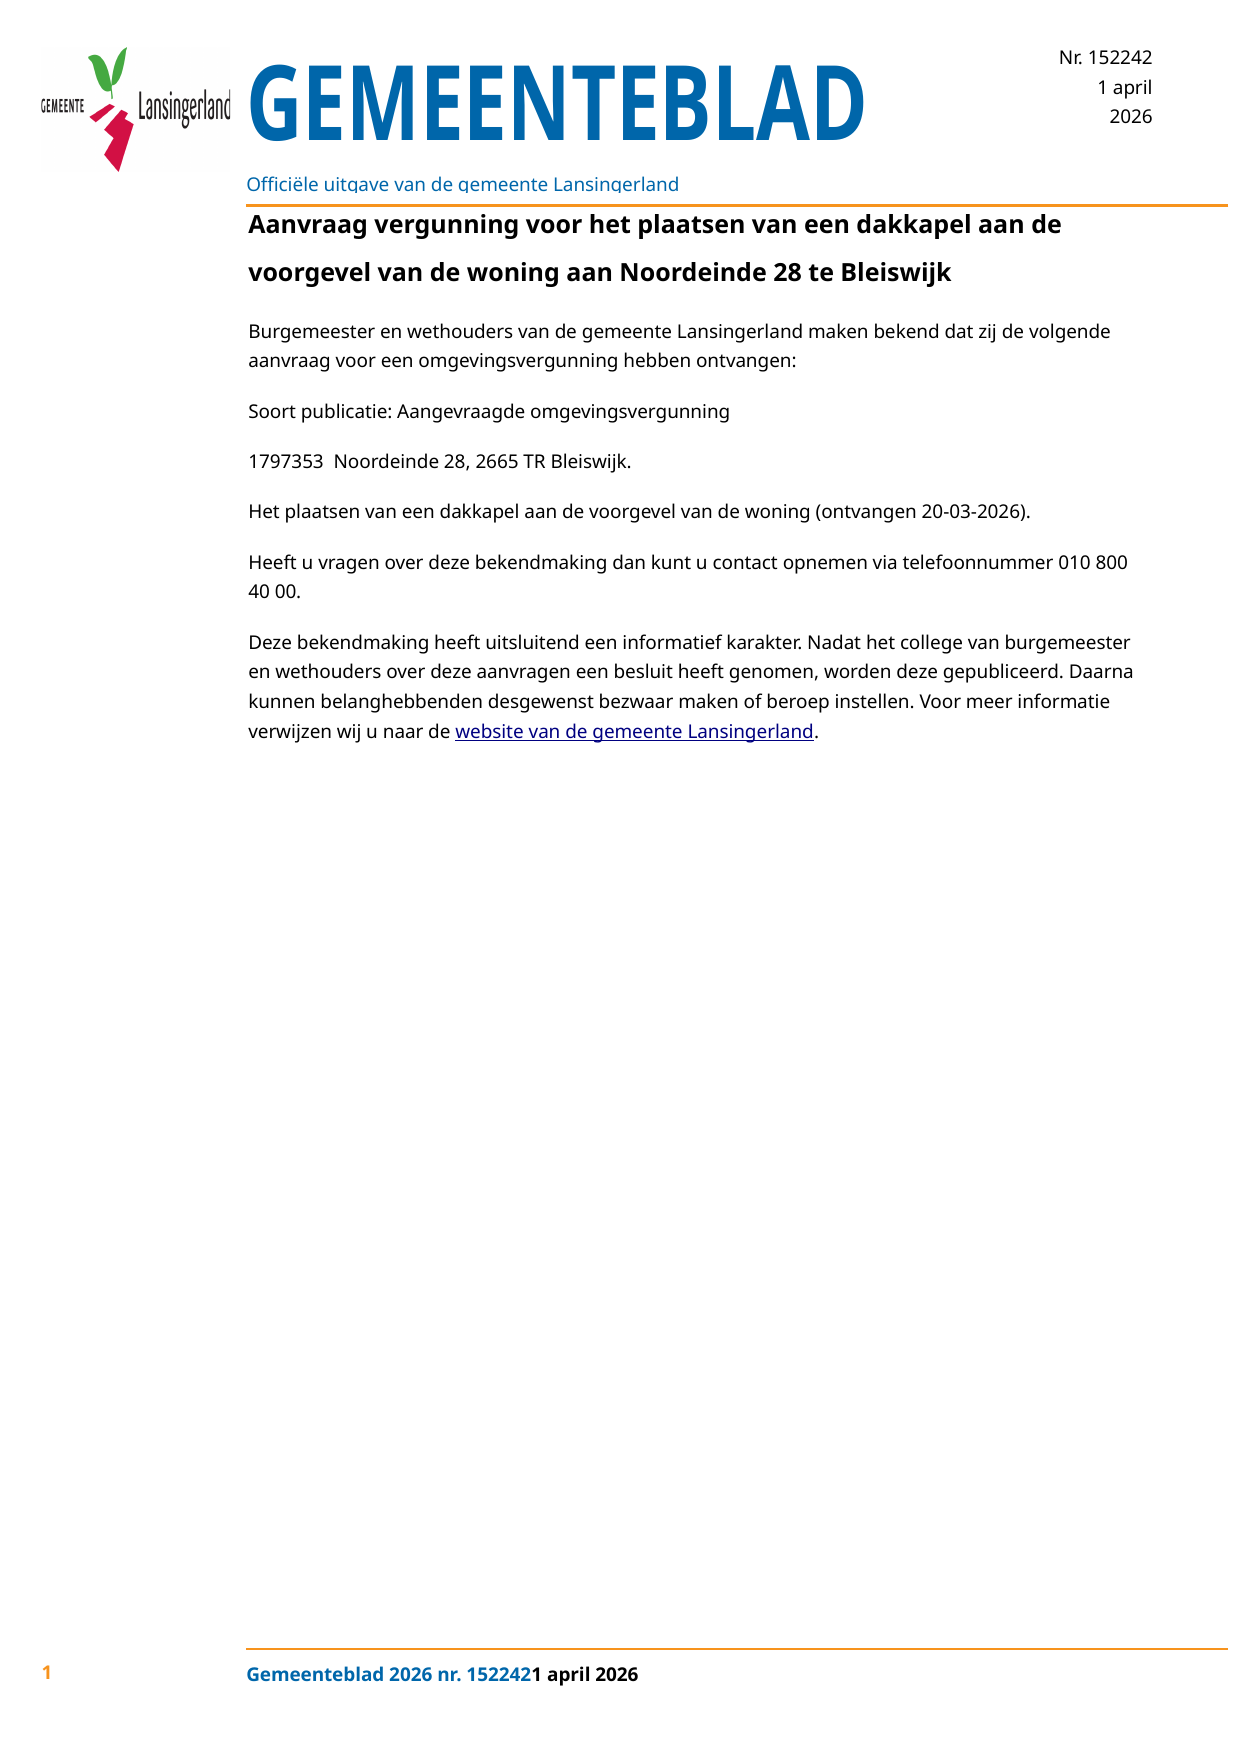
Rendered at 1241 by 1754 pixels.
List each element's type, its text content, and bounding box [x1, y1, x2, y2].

text Het plaatsen van een dakkapel aan de voorgevel van de woning (ontvangen 20-03-2026). [248, 499, 1152, 524]
text Deze bekendmaking heeft uitsluitend een informatief karakter. Nadat het college van burgemeester en wethouders over deze aanvragen een besluit heeft genomen, worden deze gepubliceerd. Daarna kunnen belanghebbenden desgewenst bezwaar maken of beroep instellen. Voor meer informatie verwijzen wij u naar de website van de gemeente Lansingerland. [248, 629, 1152, 744]
text Heeft u vragen over deze bekendmaking dan kunt u contact opnemen via telefoonnummer 010 800 40 00. [248, 549, 1152, 604]
text Aanvraag vergunning voor het plaatsen van een dakkapel aan de voorgevel van de woning aan Noordeinde 28 te Bleiswijk [248, 207, 1152, 288]
text Soort publicatie: Aangevraagde omgevingsvergunning [248, 398, 1152, 424]
text 1797353 Noordeinde 28, 2665 TR Bleiswijk. [248, 448, 1152, 474]
text Burgemeester en wethouders van de gemeente Lansingerland maken bekend dat zij de volgende aanvraag voor een omgevingsvergunning hebben ontvangen: [248, 318, 1152, 373]
picture [41, 47, 231, 172]
